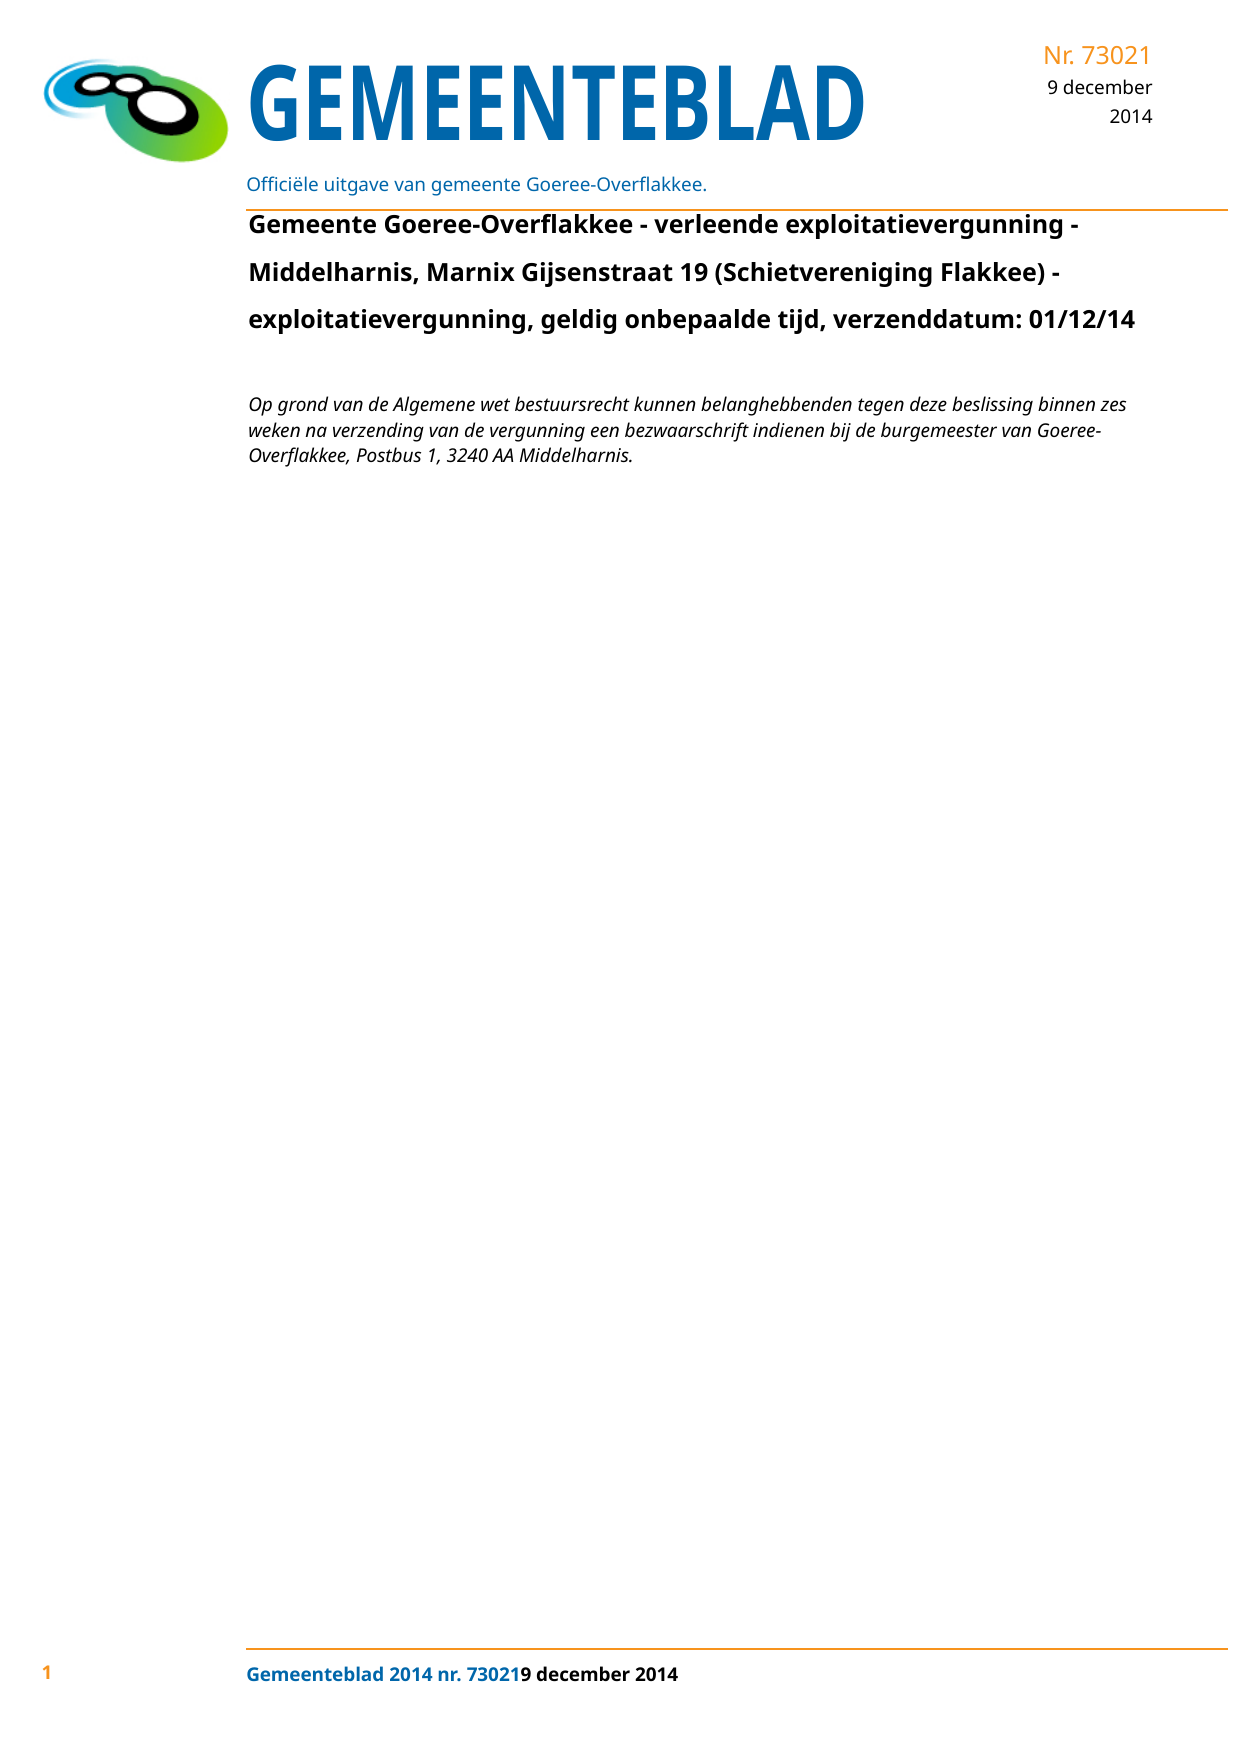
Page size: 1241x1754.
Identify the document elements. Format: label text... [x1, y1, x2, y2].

text Op grond van de Algemene wet bestuursrecht kunnen belanghebbenden tegen deze beslissing binnen zes weken na verzending van de vergunning een bezwaarschrift indienen bij de burgemeester van Goeree-Overflakkee, Postbus 1, 3240 AA Middelharnis. [248, 391, 1152, 468]
picture [41, 47, 231, 172]
text Gemeente Goeree-Overflakkee - verleende exploitatievergunning - Middelharnis, Marnix Gijsenstraat 19 (Schietvereniging Flakkee) - exploitatievergunning, geldig onbepaalde tijd, verzenddatum: 01/12/14 [248, 211, 1152, 336]
